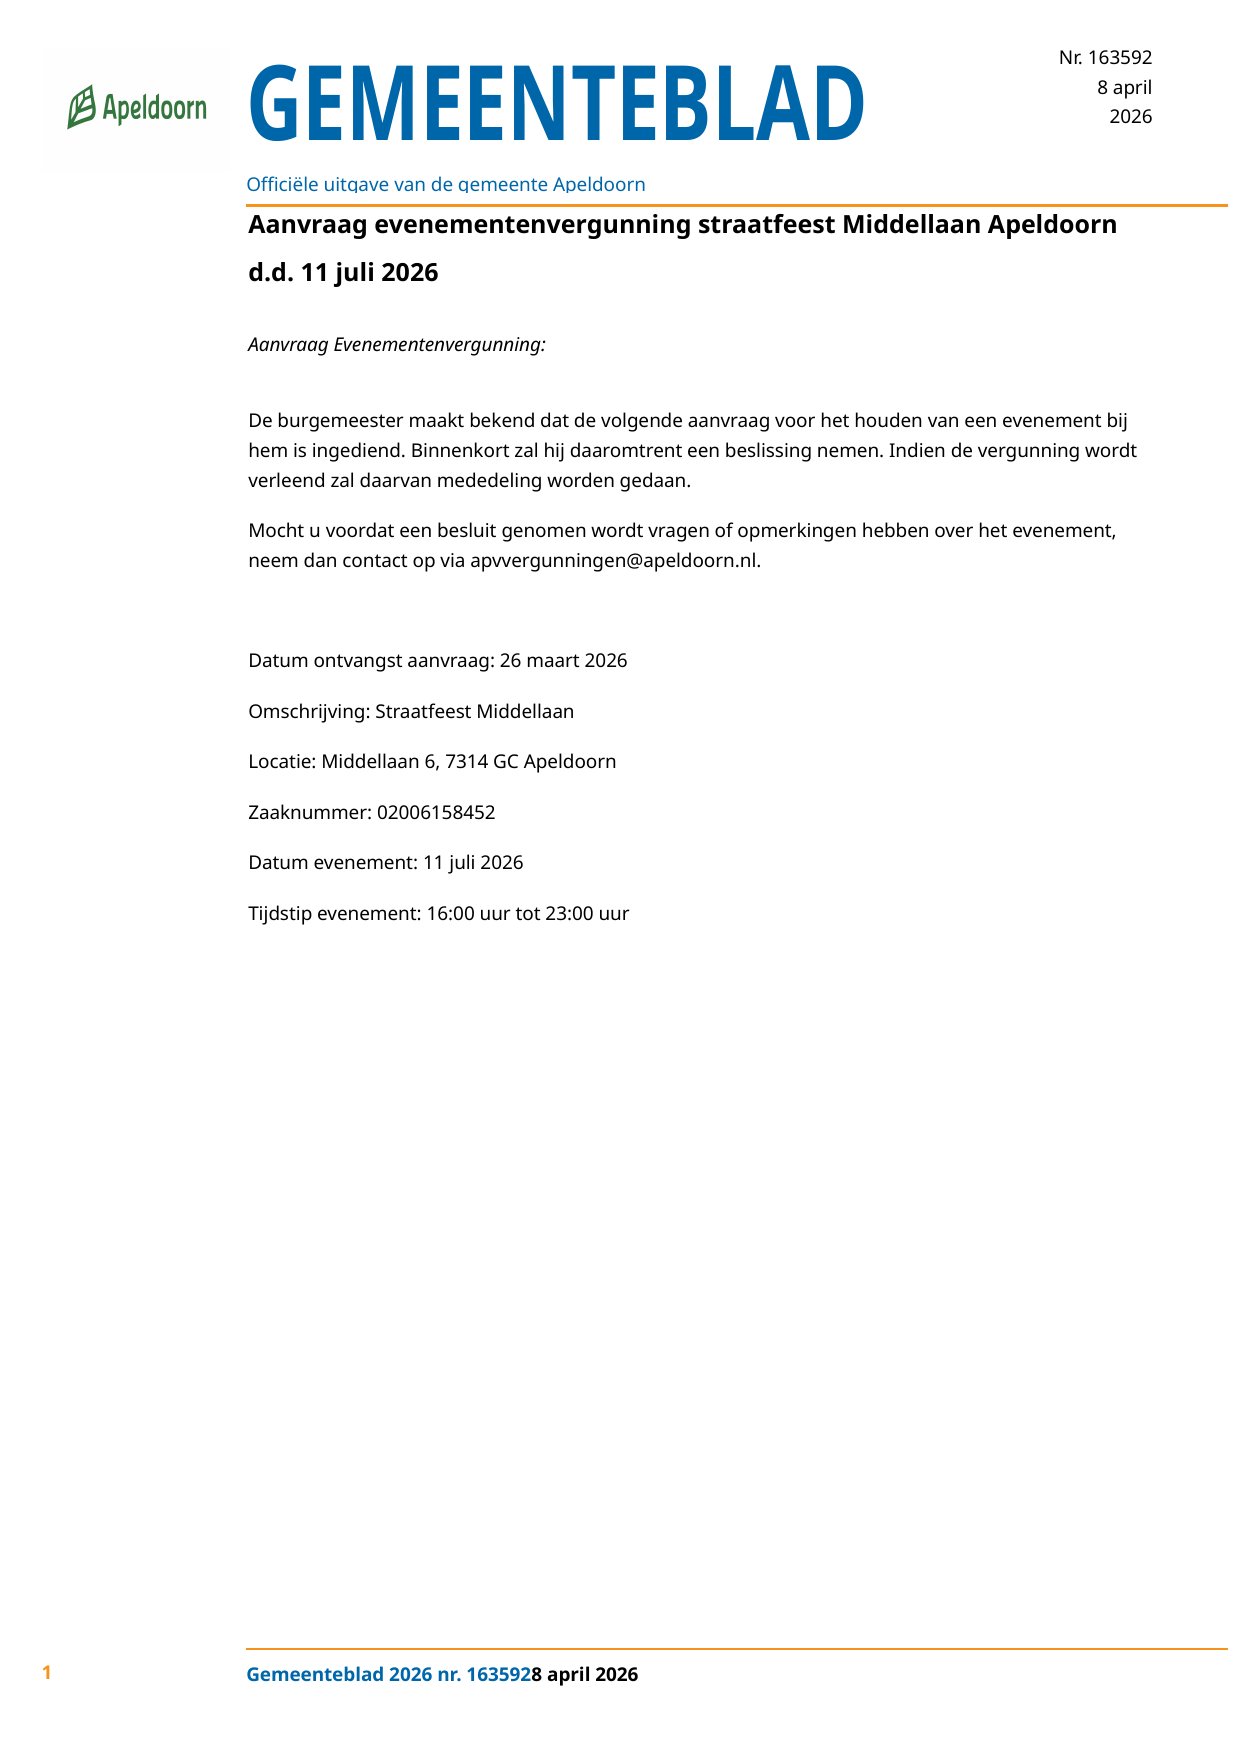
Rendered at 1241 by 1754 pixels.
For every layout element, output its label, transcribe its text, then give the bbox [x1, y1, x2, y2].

text Tijdstip evenement: 16:00 uur tot 23:00 uur [248, 900, 1152, 925]
text Aanvraag Evenementenvergunning: [248, 331, 1152, 357]
text De burgemeester maakt bekend dat de volgende aanvraag voor het houden van een evenement bij hem is ingediend. Binnenkort zal hij daaromtrent een beslissing nemen. Indien de vergunning wordt verleend zal daarvan mededeling worden gedaan. [248, 408, 1152, 492]
text Zaaknummer: 02006158452 [248, 799, 1152, 824]
text Locatie: Middellaan 6, 7314 GC Apeldoorn [248, 748, 1152, 774]
text Mocht u voordat een besluit genomen wordt vragen of opmerkingen hebben over het evenement, neem dan contact op via apvvergunningen@apeldoorn.nl. [248, 517, 1152, 572]
text Aanvraag evenementenvergunning straatfeest Middellaan Apeldoorn d.d. 11 juli 2026 [248, 207, 1152, 288]
text Datum evenement: 11 juli 2026 [248, 849, 1152, 875]
picture [41, 47, 231, 172]
text Datum ontvangst aanvraag: 26 maart 2026 [248, 648, 1152, 673]
text Omschrijving: Straatfeest Middellaan [248, 698, 1152, 724]
